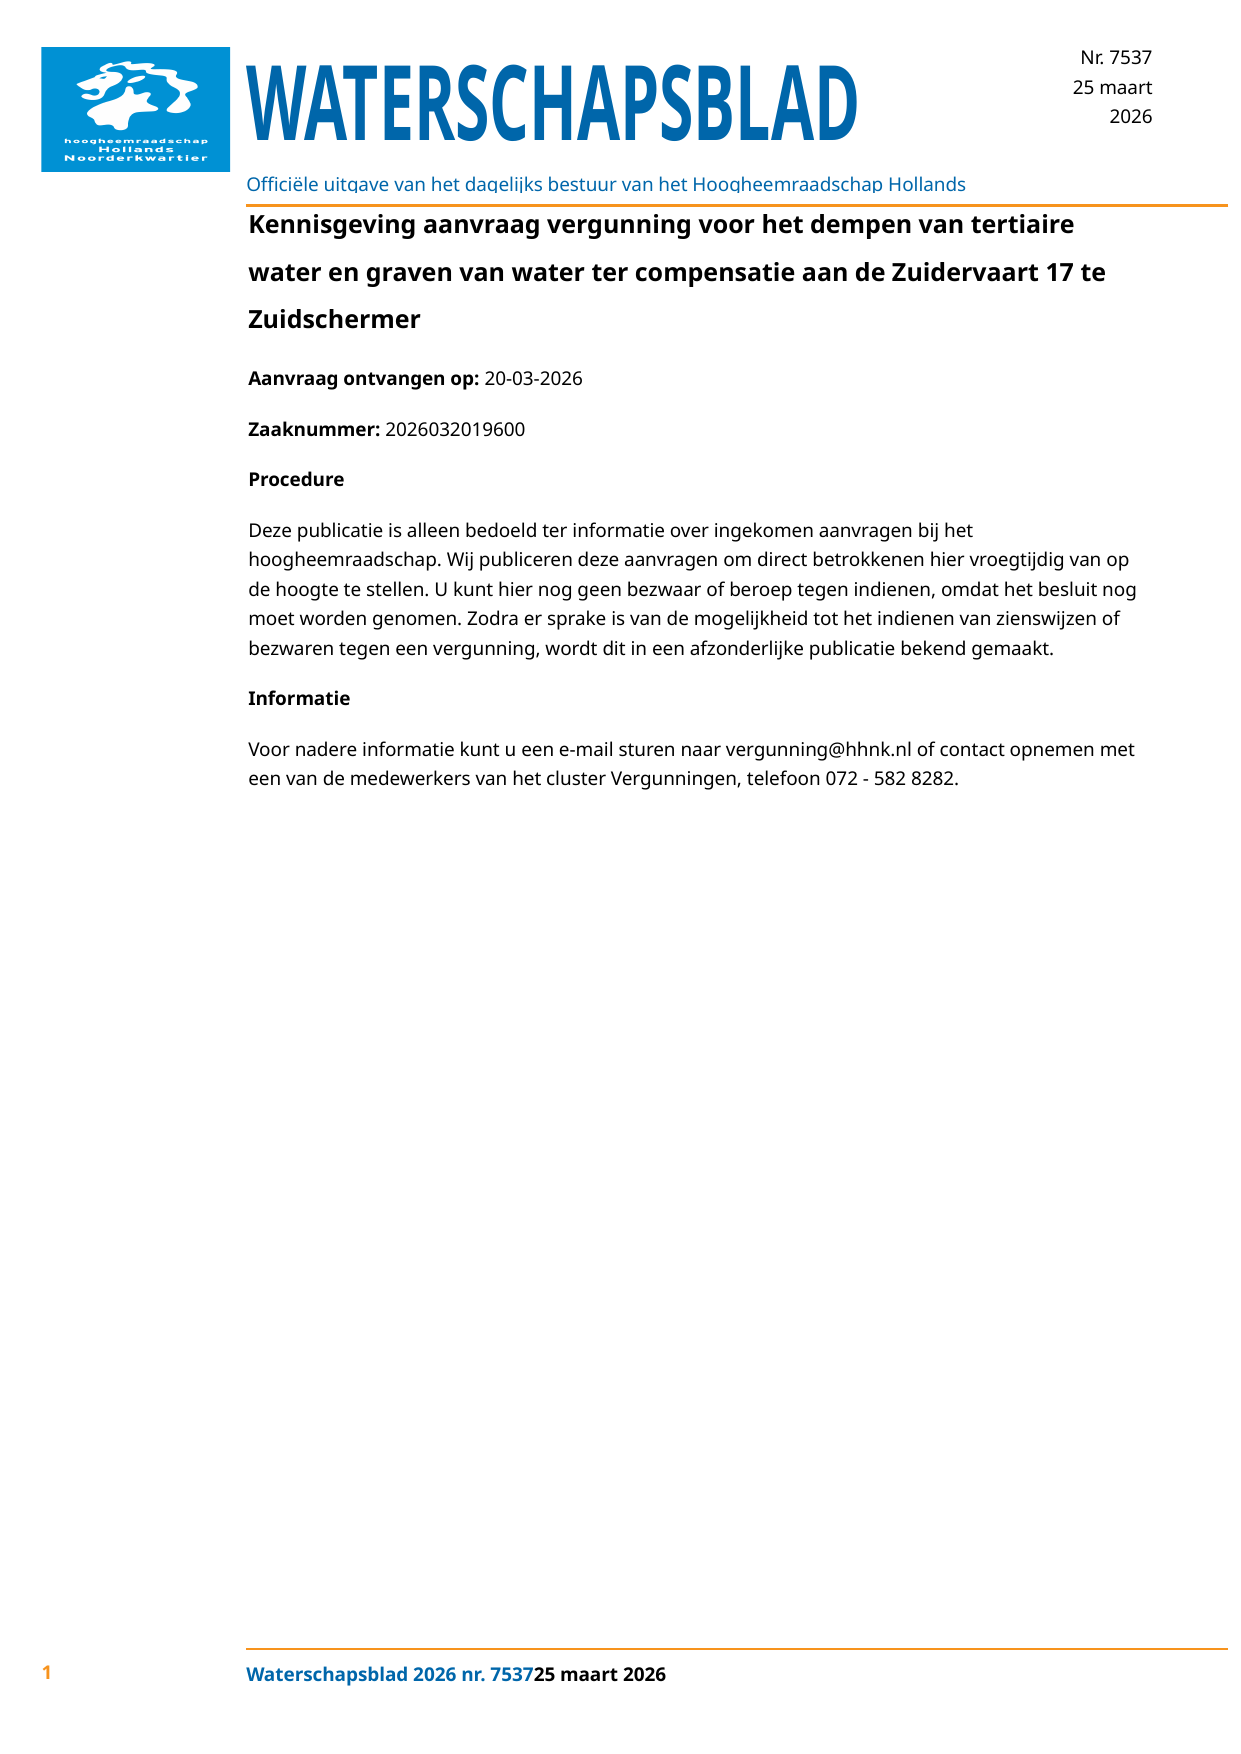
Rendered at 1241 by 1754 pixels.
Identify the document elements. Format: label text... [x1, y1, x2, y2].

picture [129, 76, 144, 82]
text Procedure [248, 466, 1152, 492]
text Deze publicatie is alleen bedoeld ter informatie over ingekomen aanvragen bij het hoogheemraadschap. Wij publiceren deze aanvragen om direct betrokkenen hier vroegtijdig van op de hoogte te stellen. U kunt hier nog geen bezwaar of beroep tegen indienen, omdat het besluit nog moet worden genomen. Zodra er sprake is van de mogelijkheid tot het indienen van zienswijzen of bezwaren tegen een vergunning, wordt dit in een afzonderlijke publicatie bekend gemaakt. [248, 517, 1152, 661]
text Aanvraag ontvangen op: 20-03-2026 [248, 366, 1152, 391]
picture [88, 87, 157, 130]
picture [118, 62, 197, 112]
text Voor nadere informatie kunt u een e-mail sturen naar vergunning@hhnk.nl of contact opnemen met een van de medewerkers van het cluster Vergunningen, telefoon 072 - 582 8282. [248, 736, 1152, 791]
text Informatie [248, 686, 1152, 711]
text Kennisgeving aanvraag vergunning voor het dempen van tertiaire water en graven van water ter compensatie aan de Zuidervaart 17 te Zuidschermer [248, 207, 1152, 336]
picture [78, 64, 122, 99]
text Zaaknummer: 2026032019600 [248, 416, 1152, 442]
